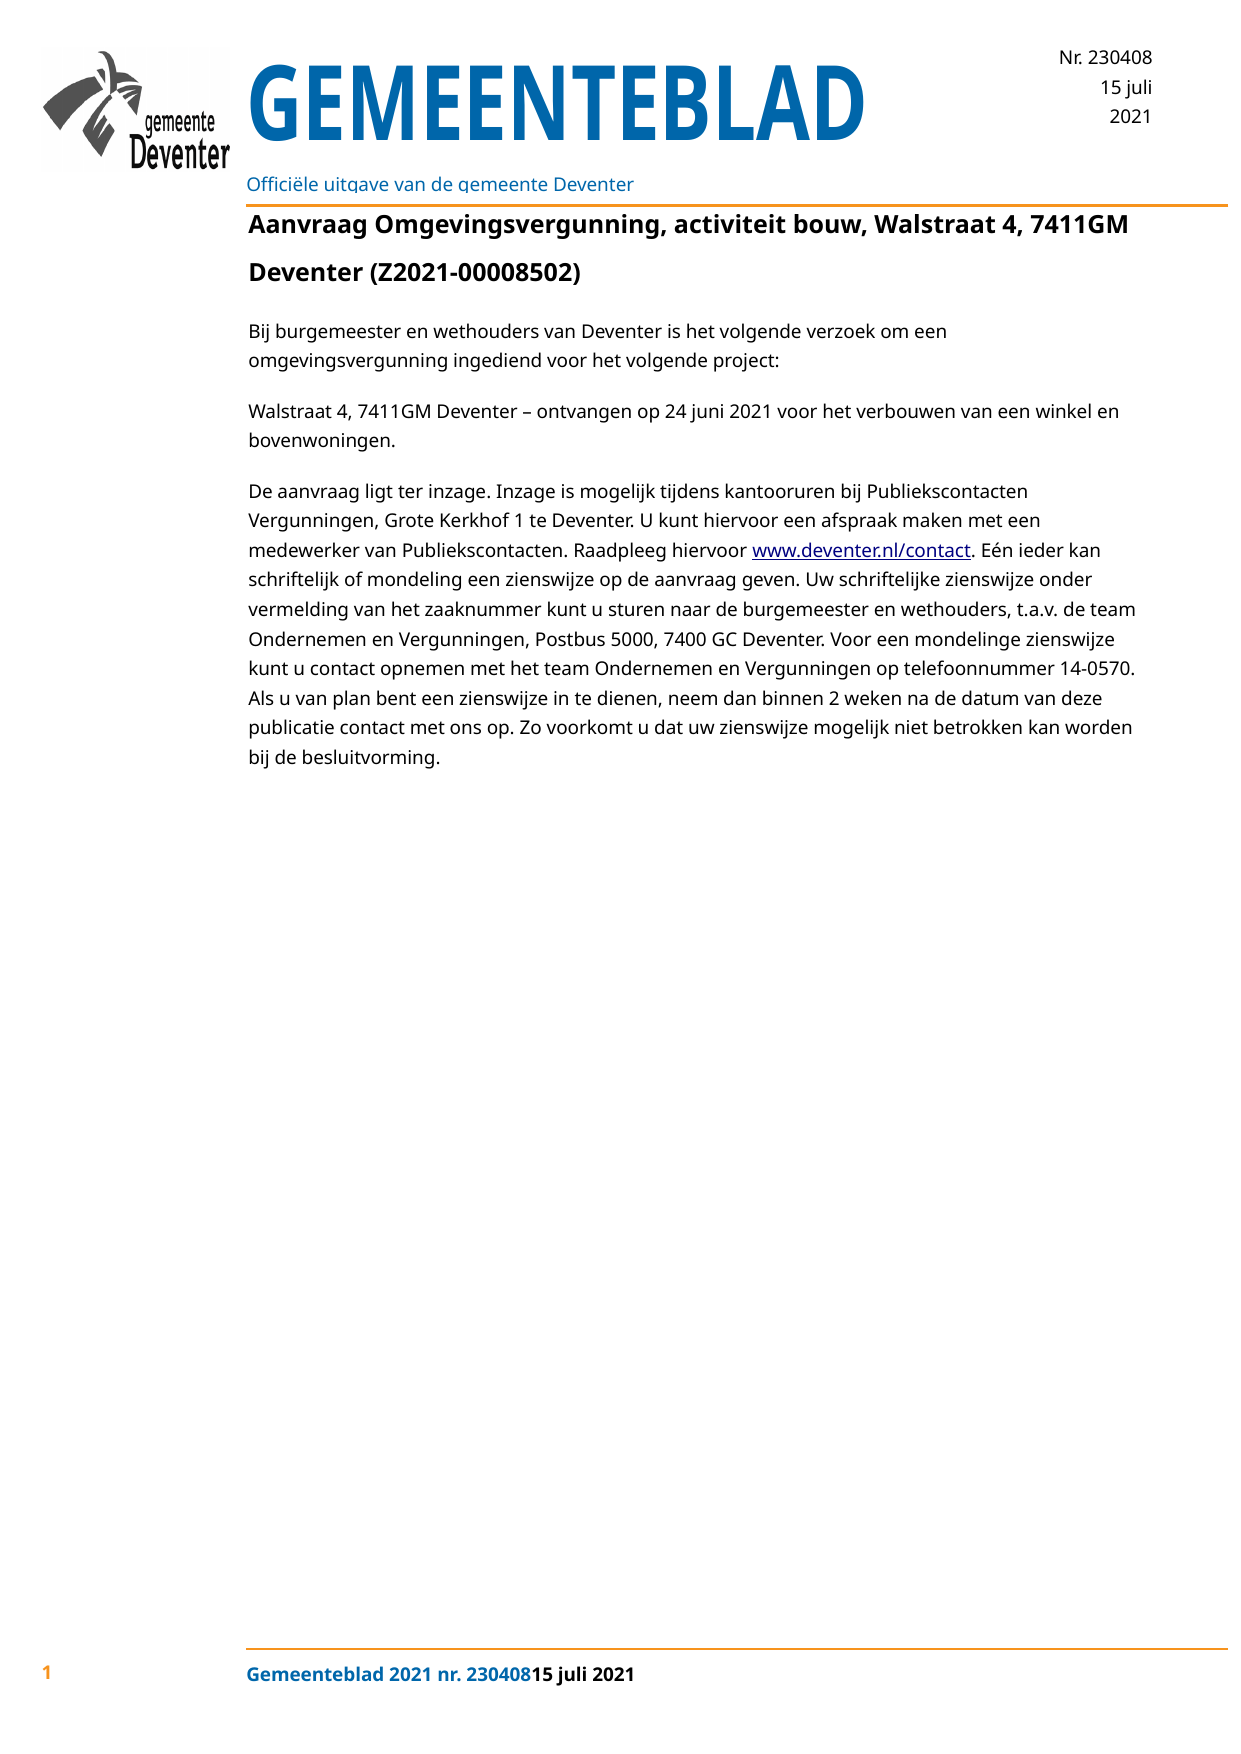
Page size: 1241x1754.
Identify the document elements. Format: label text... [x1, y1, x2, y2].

text Walstraat 4, 7411GM Deventer – ontvangen op 24 juni 2021 voor het verbouwen van een winkel en bovenwoningen. [248, 398, 1152, 453]
text Aanvraag Omgevingsvergunning, activiteit bouw, Walstraat 4, 7411GM Deventer (Z2021-00008502) [248, 207, 1152, 288]
text Bij burgemeester en wethouders van Deventer is het volgende verzoek om een omgevingsvergunning ingediend voor het volgende project: [248, 318, 1152, 373]
text De aanvraag ligt ter inzage. Inzage is mogelijk tijdens kantooruren bij Publiekscontacten Vergunningen, Grote Kerkhof 1 te Deventer. U kunt hiervoor een afspraak maken met een medewerker van Publiekscontacten. Raadpleeg hiervoor www.deventer.nl/contact. Eén ieder kan schriftelijk of mondeling een zienswijze op de aanvraag geven. Uw schriftelijke zienswijze onder vermelding van het zaaknummer kunt u sturen naar de burgemeester en wethouders, t.a.v. de team Ondernemen en Vergunningen, Postbus 5000, 7400 GC Deventer. Voor een mondelinge zienswijze kunt u contact opnemen met het team Ondernemen en Vergunningen op telefoonnummer 14-0570. Als u van plan bent een zienswijze in te dienen, neem dan binnen 2 weken na de datum van deze publicatie contact met ons op. Zo voorkomt u dat uw zienswijze mogelijk niet betrokken kan worden bij de besluitvorming. [248, 478, 1152, 770]
picture [41, 47, 231, 172]
